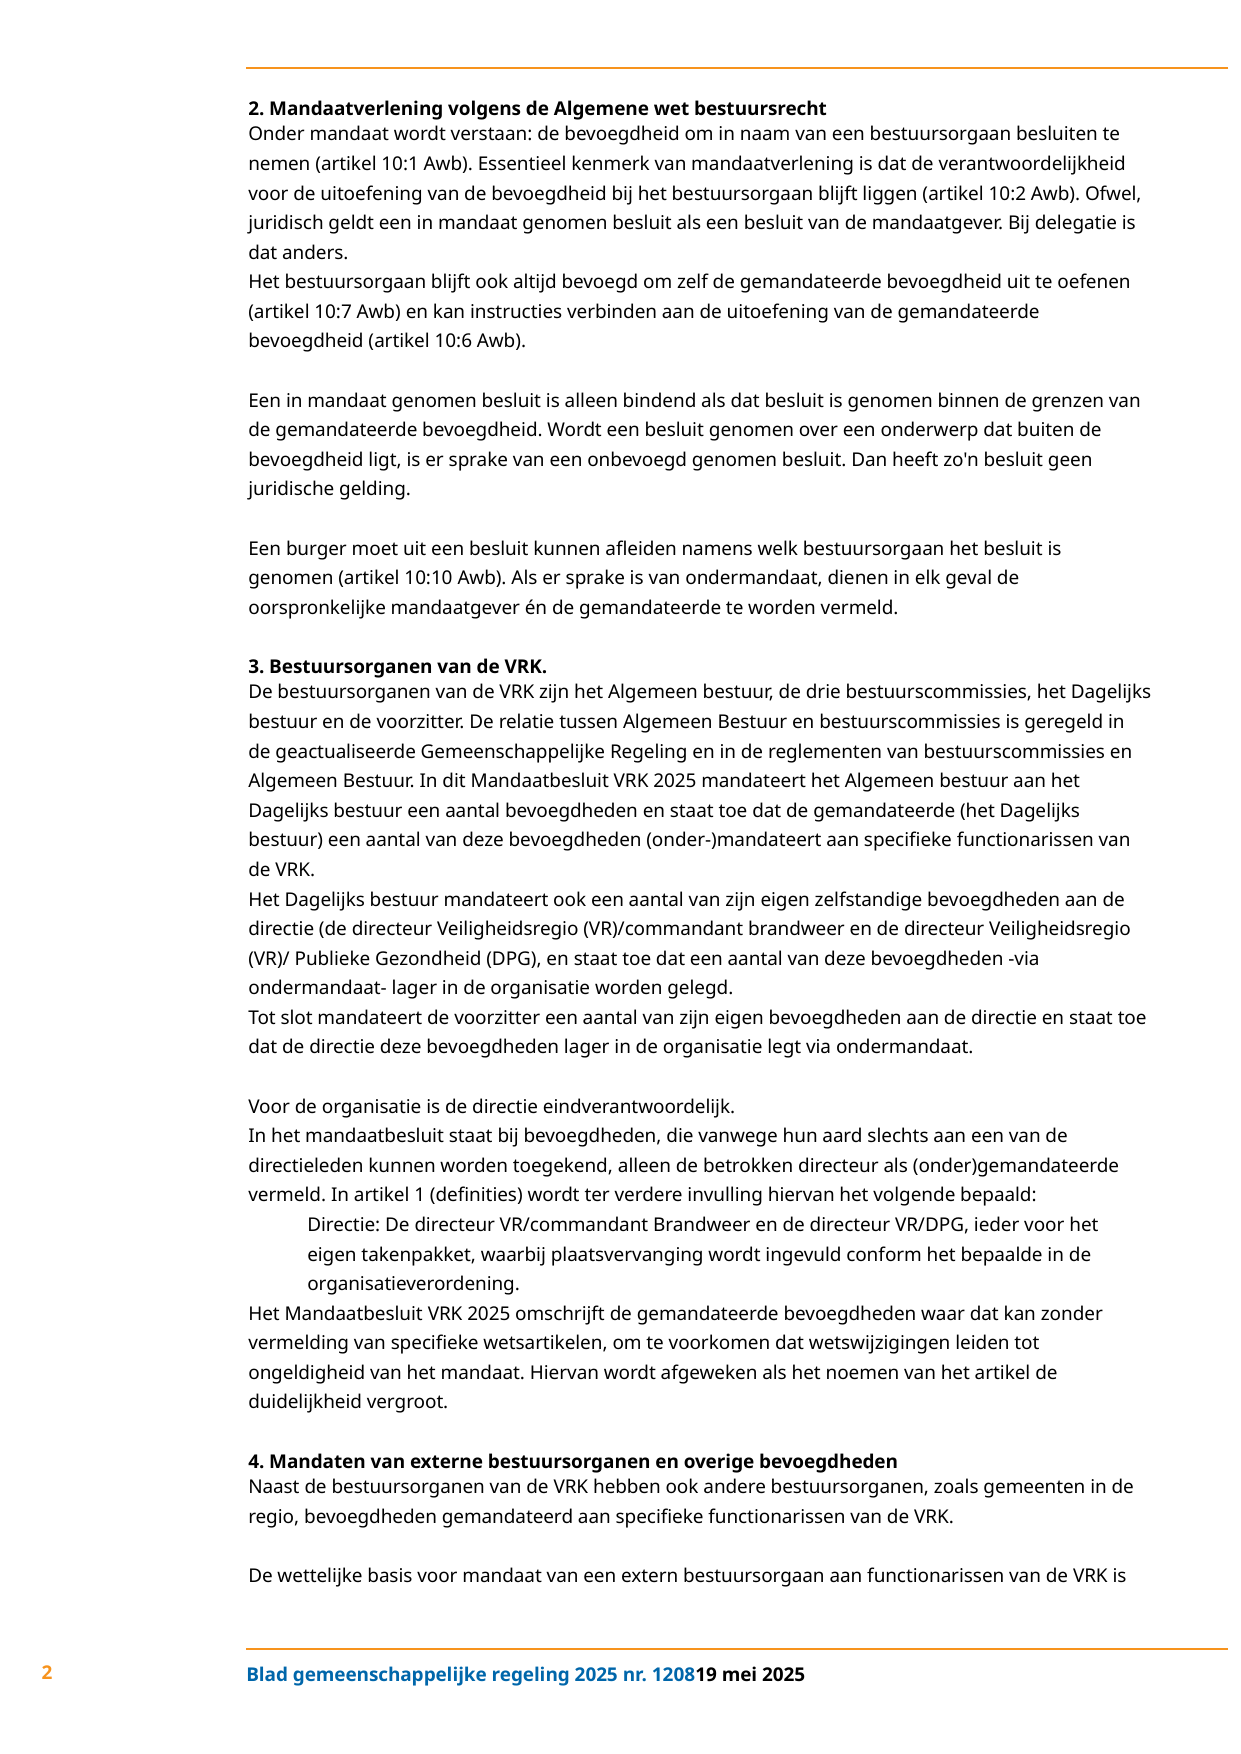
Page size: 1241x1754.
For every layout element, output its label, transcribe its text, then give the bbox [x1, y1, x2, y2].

picture [41, 47, 231, 172]
text De wettelijke basis voor mandaat van een extern bestuursorgaan aan functionarissen van de VRK is [248, 1562, 1152, 1588]
text In het mandaatbesluit staat bij bevoegdheden, die vanwege hun aard slechts aan een van de directieleden kunnen worden toegekend, alleen de betrokken directeur als (onder)gemandateerde vermeld. In artikel 1 (definities) wordt ter verdere invulling hiervan het volgende bepaald: [248, 1122, 1152, 1207]
text Voor de organisatie is de directie eindverantwoordelijk. [248, 1093, 1152, 1119]
text Tot slot mandateert de voorzitter een aantal van zijn eigen bevoegdheden aan de directie en staat toe dat de directie deze bevoegdheden lager in de organisatie legt via ondermandaat. [248, 1004, 1152, 1059]
text 2. Mandaatverlening volgens de Algemene wet bestuursrecht [248, 95, 1152, 121]
text 4. Mandaten van externe bestuursorganen en overige bevoegdheden [248, 1448, 1152, 1474]
text Het Mandaatbesluit VRK 2025 omschrijft de gemandateerde bevoegdheden waar dat kan zonder vermelding van specifieke wetsartikelen, om te voorkomen dat wetswijzigingen leiden tot ongeldigheid van het mandaat. Hiervan wordt afgeweken als het noemen van het artikel de duidelijkheid vergroot. [248, 1300, 1152, 1414]
list Directie: De directeur VR/commandant Brandweer en de directeur VR/DPG, ieder voor het eigen takenpakket, waarbij plaatsvervanging wordt ingevuld conform het bepaalde in de organisatieverordening. [248, 1211, 1152, 1296]
text Onder mandaat wordt verstaan: de bevoegdheid om in naam van een bestuursorgaan besluiten te nemen (artikel 10:1 Awb). Essentieel kenmerk van mandaatverlening is dat de verantwoordelijkheid voor de uitoefening van de bevoegdheid bij het bestuursorgaan blijft liggen (artikel 10:2 Awb). Ofwel, juridisch geldt een in mandaat genomen besluit als een besluit van de mandaatgever. Bij delegatie is dat anders. [248, 121, 1152, 264]
text 3. Bestuursorganen van de VRK. [248, 653, 1152, 679]
text De bestuursorganen van de VRK zijn het Algemeen bestuur, de drie bestuurscommissies, het Dagelijks bestuur en de voorzitter. De relatie tussen Algemeen Bestuur en bestuurscommissies is geregeld in de geactualiseerde Gemeenschappelijke Regeling en in de reglementen van bestuurscommissies en Algemeen Bestuur. In dit Mandaatbesluit VRK 2025 mandateert het Algemeen bestuur aan het Dagelijks bestuur een aantal bevoegdheden en staat toe dat de gemandateerde (het Dagelijks bestuur) een aantal van deze bevoegdheden (onder-)mandateert aan specifieke functionarissen van de VRK. [248, 679, 1152, 882]
text Het Dagelijks bestuur mandateert ook een aantal van zijn eigen zelfstandige bevoegdheden aan de directie (de directeur Veiligheidsregio (VR)/commandant brandweer en de directeur Veiligheidsregio (VR)/ Publieke Gezondheid (DPG), en staat toe dat een aantal van deze bevoegdheden -via ondermandaat- lager in de organisatie worden gelegd. [248, 886, 1152, 1000]
text Een in mandaat genomen besluit is alleen bindend als dat besluit is genomen binnen de grenzen van de gemandateerde bevoegdheid. Wordt een besluit genomen over een onderwerp dat buiten de bevoegdheid ligt, is er sprake van een onbevoegd genomen besluit. Dan heeft zo'n besluit geen juridische gelding. [248, 387, 1152, 501]
text Het bestuursorgaan blijft ook altijd bevoegd om zelf de gemandateerde bevoegdheid uit te oefenen (artikel 10:7 Awb) en kan instructies verbinden aan de uitoefening van de gemandateerde bevoegdheid (artikel 10:6 Awb). [248, 268, 1152, 353]
text Een burger moet uit een besluit kunnen afleiden namens welk bestuursorgaan het besluit is genomen (artikel 10:10 Awb). Als er sprake is van ondermandaat, dienen in elk geval de oorspronkelijke mandaatgever én de gemandateerde te worden vermeld. [248, 535, 1152, 619]
text Naast de bestuursorganen van de VRK hebben ook andere bestuursorganen, zoals gemeenten in de regio, bevoegdheden gemandateerd aan specifieke functionarissen van de VRK. [248, 1474, 1152, 1529]
